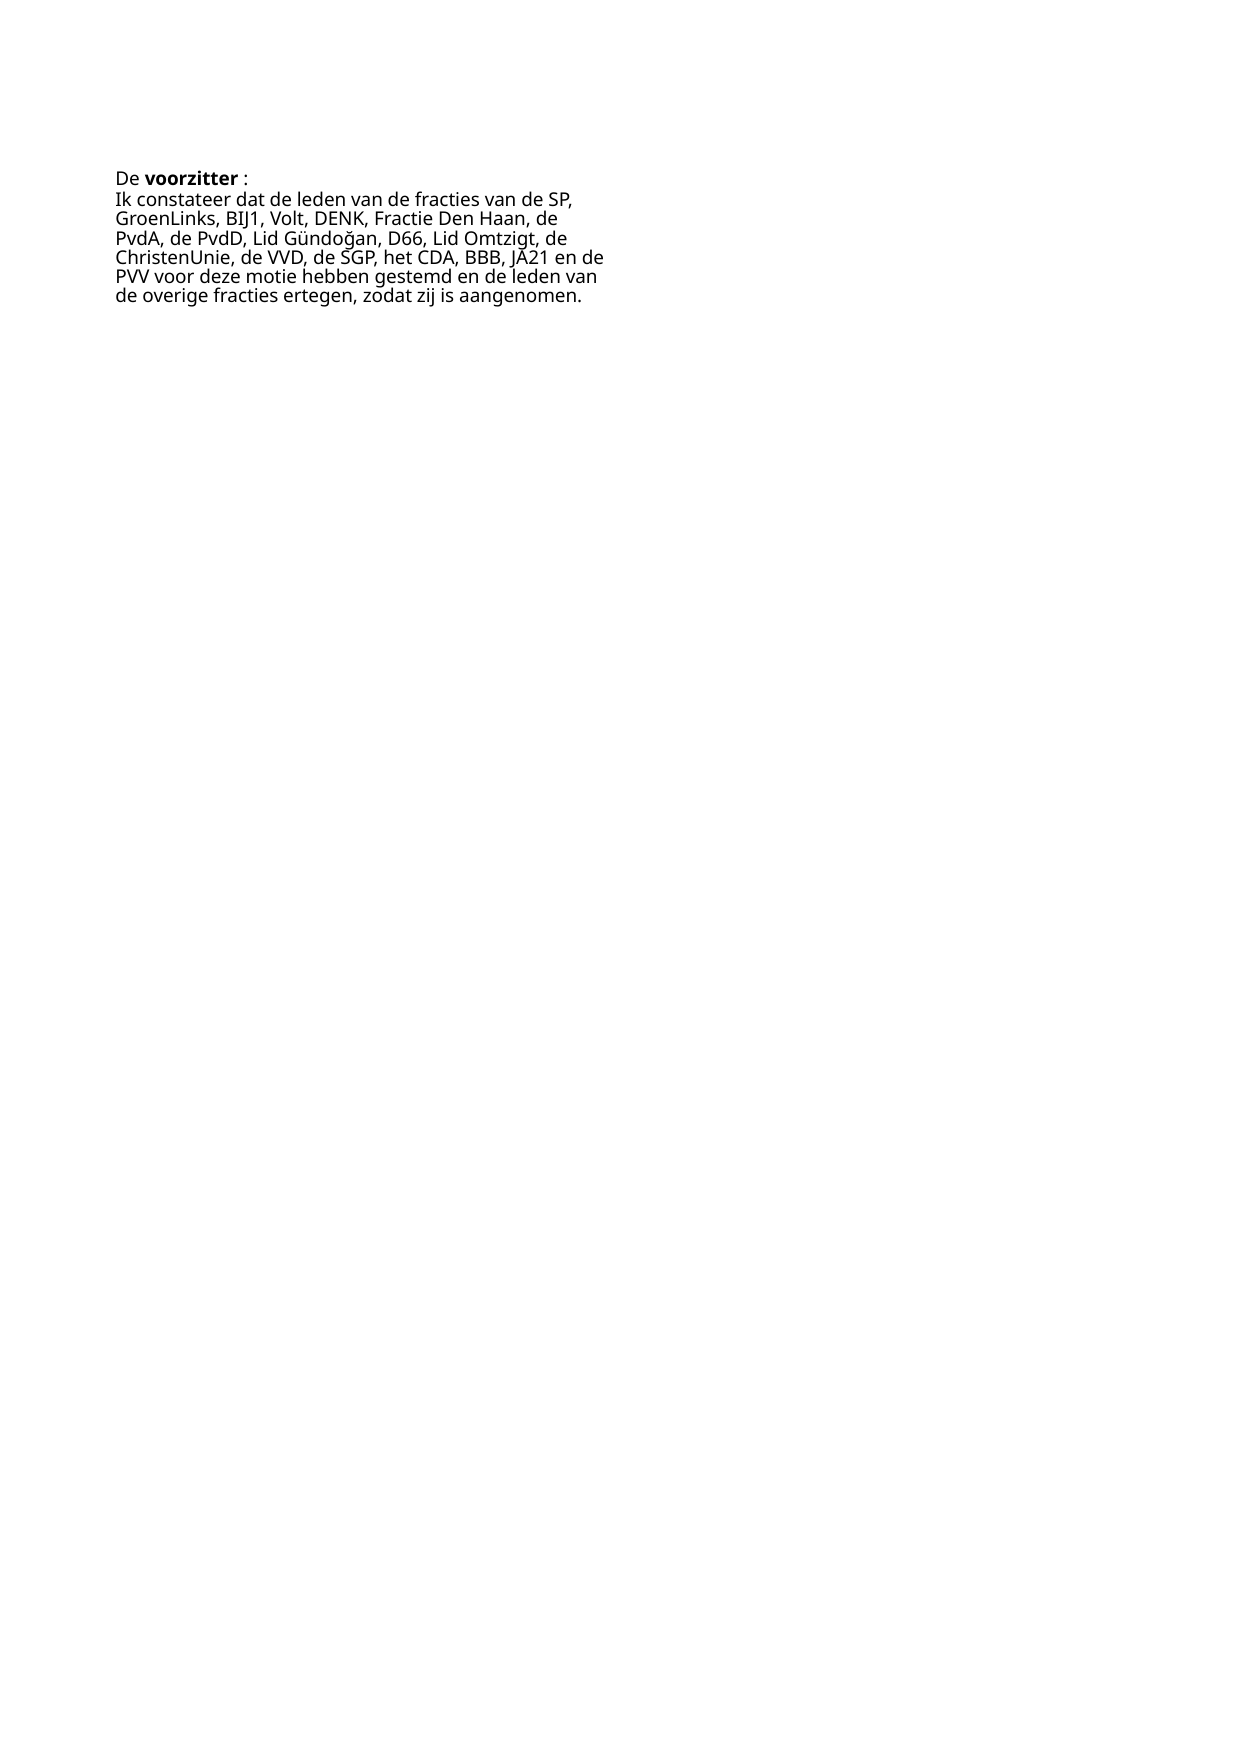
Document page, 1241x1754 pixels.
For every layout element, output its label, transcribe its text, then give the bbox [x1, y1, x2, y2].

text Ik constateer dat de leden van de fracties van de SP, GroenLinks, BIJ1, Volt, DENK, Fractie Den Haan, de PvdA, de PvdD, Lid Gündoğan, D66, Lid Omtzigt, de ChristenUnie, de VVD, de SGP, het CDA, BBB, JA21 en de PVV voor deze motie hebben gestemd en de leden van de overige fracties ertegen, zodat zij is aangenomen. [115, 191, 605, 307]
text De voorzitter : [115, 165, 605, 191]
